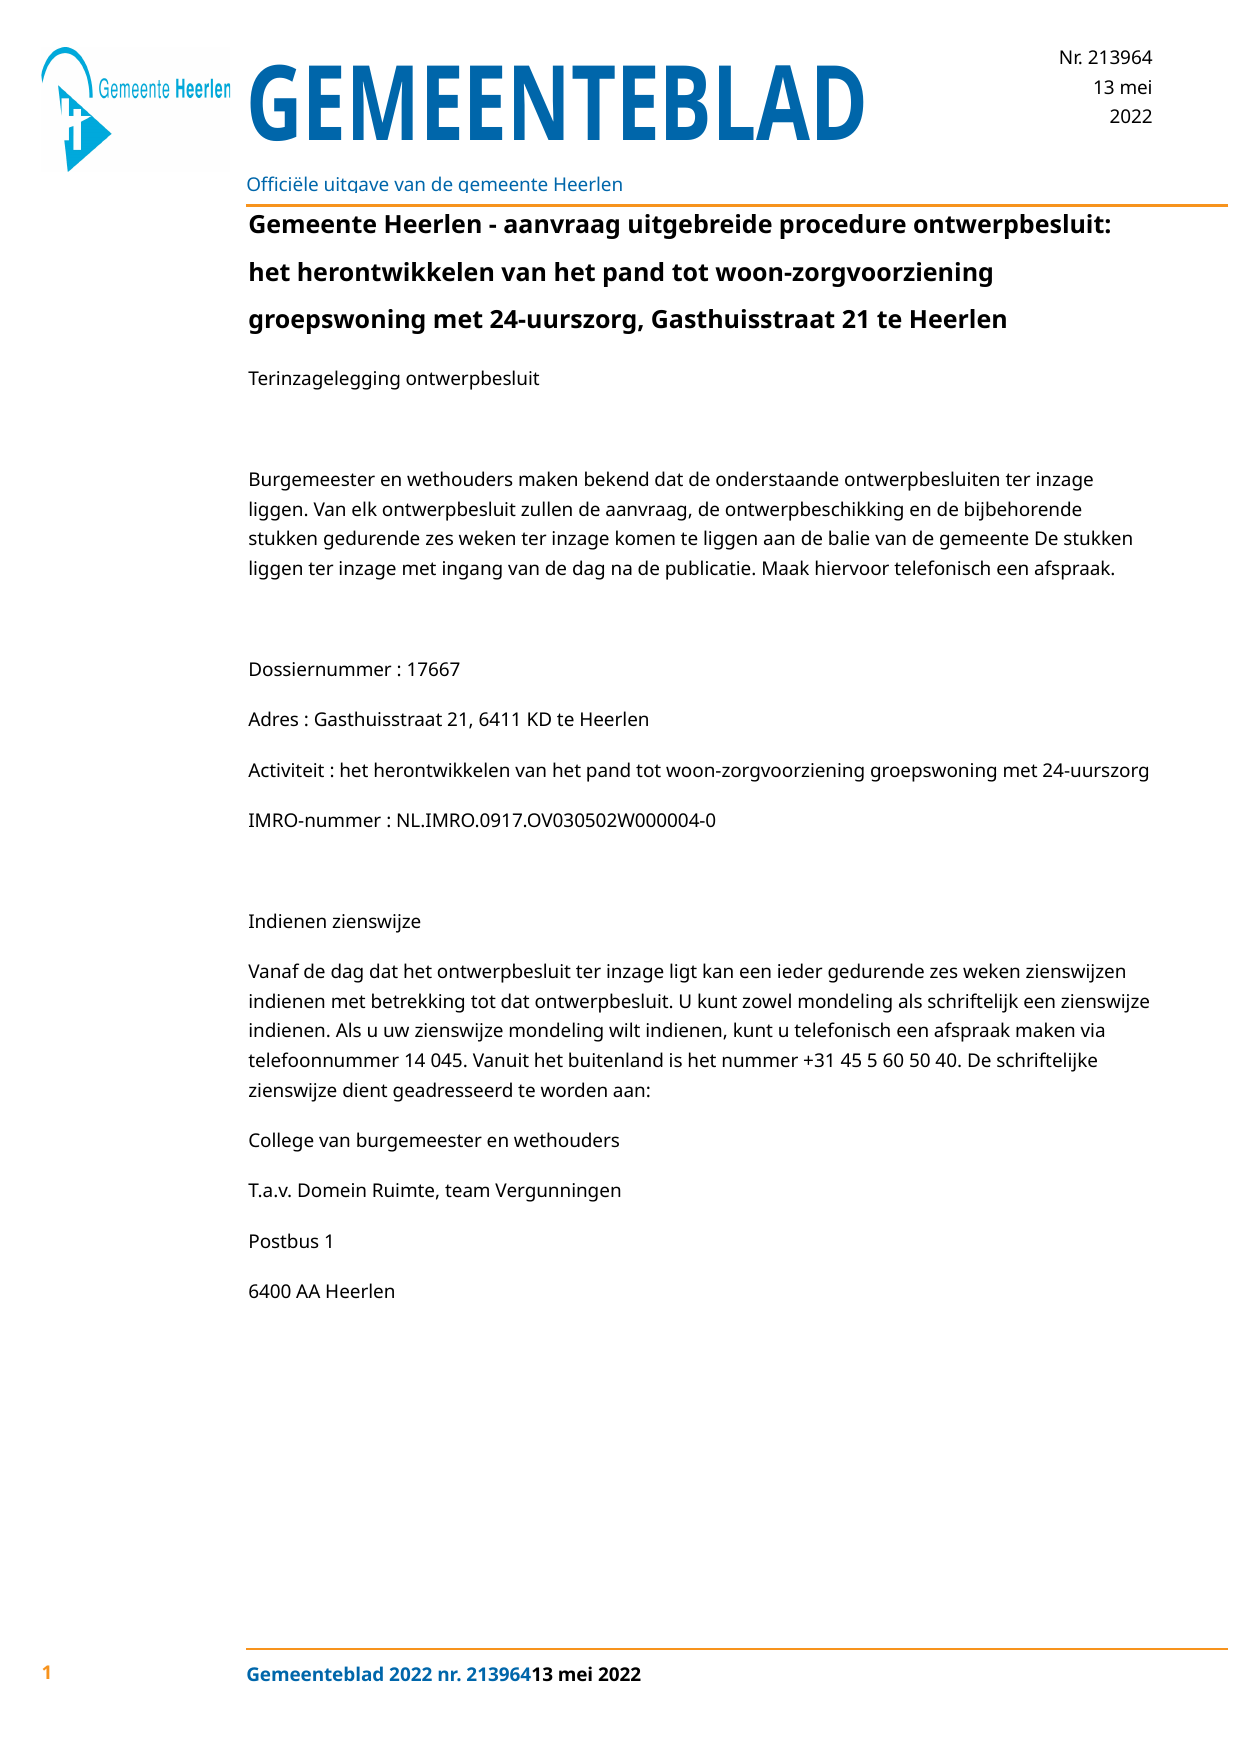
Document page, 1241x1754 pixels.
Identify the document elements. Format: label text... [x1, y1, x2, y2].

text Postbus 1 [248, 1228, 1152, 1254]
text Burgemeester en wethouders maken bekend dat de onderstaande ontwerpbesluiten ter inzage liggen. Van elk ontwerpbesluit zullen de aanvraag, de ontwerpbeschikking en de bijbehorende stukken gedurende zes weken ter inzage komen te liggen aan de balie van de gemeente De stukken liggen ter inzage met ingang van de dag na de publicatie. Maak hiervoor telefonisch een afspraak. [248, 466, 1152, 581]
text Gemeente Heerlen - aanvraag uitgebreide procedure ontwerpbesluit: het herontwikkelen van het pand tot woon-zorgvoorziening groepswoning met 24-uurszorg, Gasthuisstraat 21 te Heerlen [248, 207, 1152, 336]
text 6400 AA Heerlen [248, 1278, 1152, 1304]
picture [41, 47, 231, 172]
text Activiteit : het herontwikkelen van het pand tot woon-zorgvoorziening groepswoning met 24-uurszorg [248, 757, 1152, 782]
text Terinzagelegging ontwerpbesluit [248, 366, 1152, 391]
text Indienen zienswijze [248, 908, 1152, 934]
text Vanaf de dag dat het ontwerpbesluit ter inzage ligt kan een ieder gedurende zes weken zienswijzen indienen met betrekking tot dat ontwerpbesluit. U kunt zowel mondeling als schriftelijk een zienswijze indienen. Als u uw zienswijze mondeling wilt indienen, kunt u telefonisch een afspraak maken via telefoonnummer 14 045. Vanuit het buitenland is het nummer +31 45 5 60 50 40. De schriftelijke zienswijze dient geadresseerd te worden aan: [248, 958, 1152, 1102]
text Dossiernummer : 17667 [248, 656, 1152, 682]
text T.a.v. Domein Ruimte, team Vergunningen [248, 1178, 1152, 1203]
picture [41, 47, 59, 70]
text Adres : Gasthuisstraat 21, 6411 KD te Heerlen [248, 706, 1152, 732]
text College van burgemeester en wethouders [248, 1127, 1152, 1153]
text IMRO-nummer : NL.IMRO.0917.OV030502W000004-0 [248, 807, 1152, 833]
